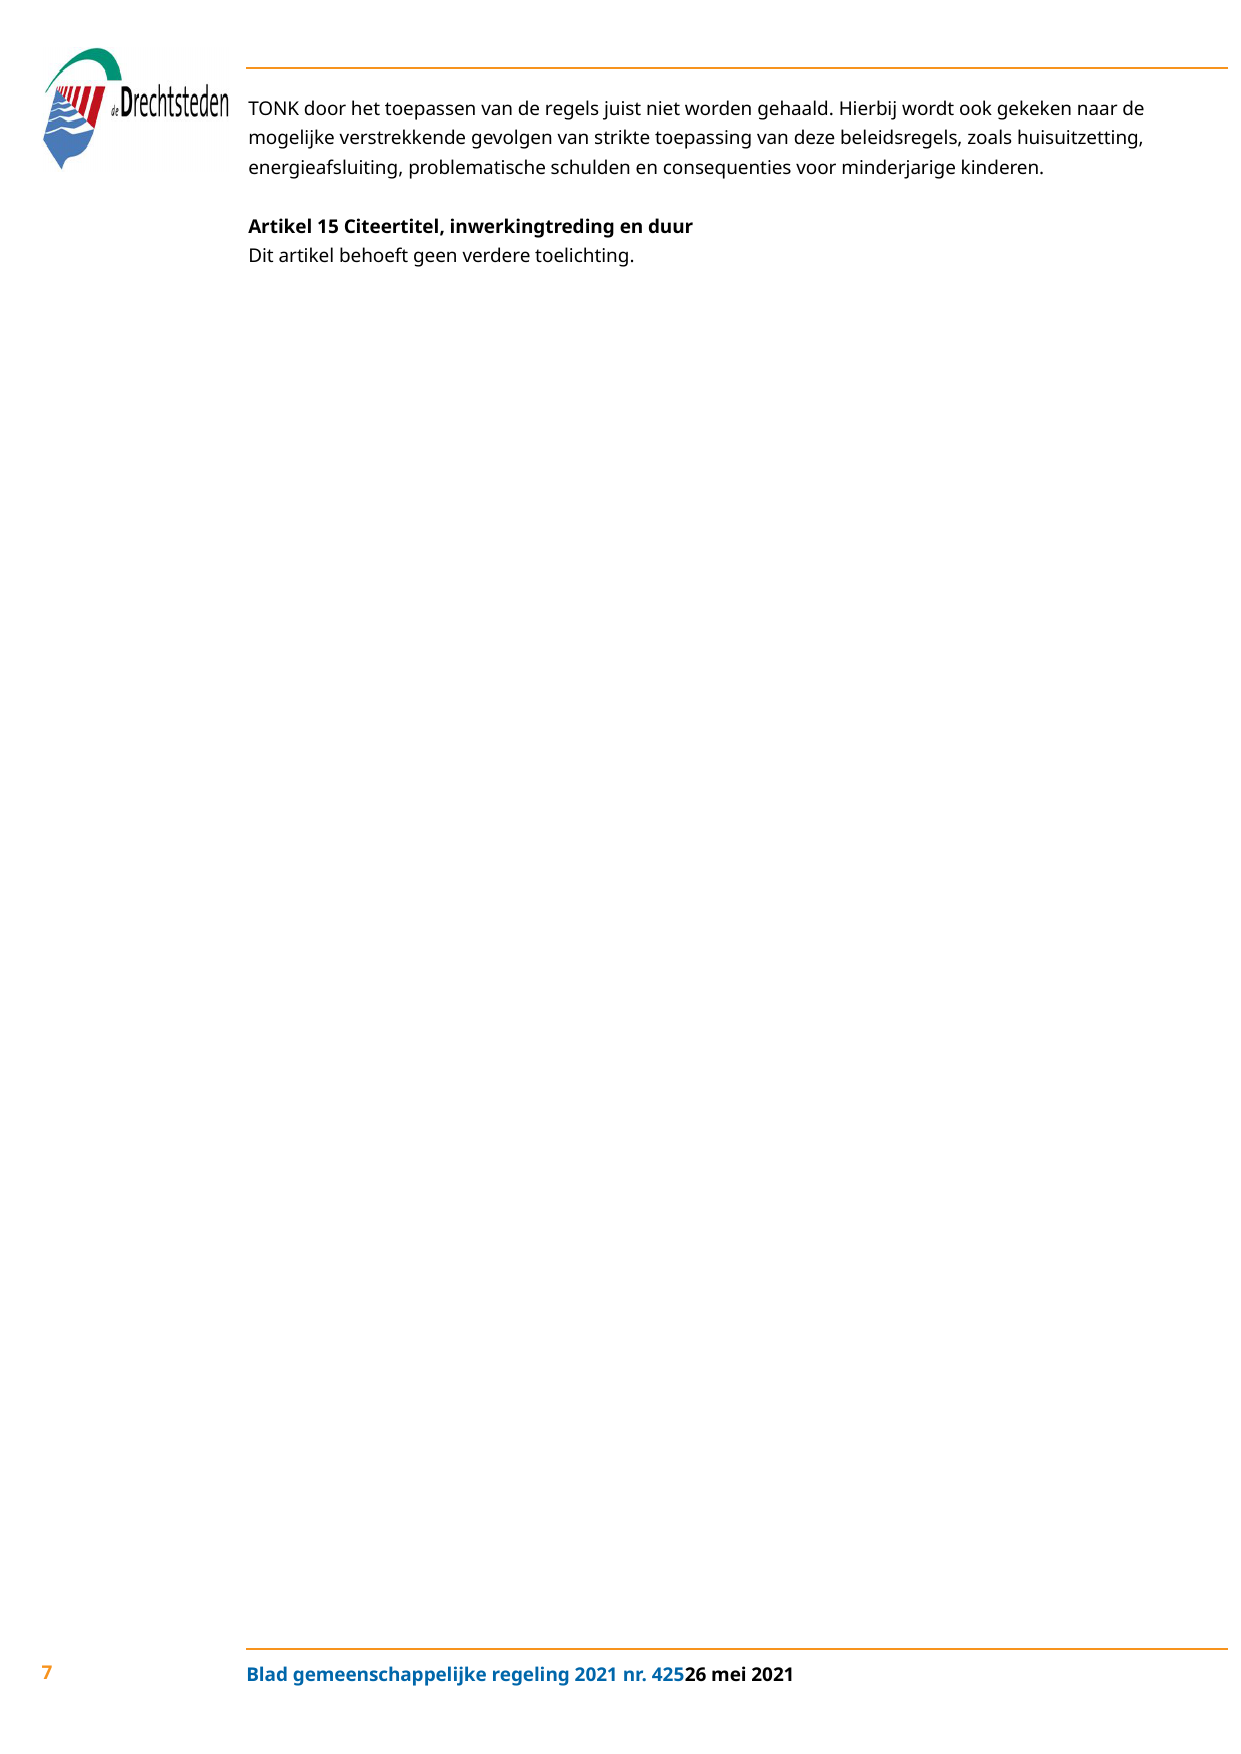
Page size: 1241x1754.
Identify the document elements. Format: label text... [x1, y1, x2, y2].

text Artikel 15 Citeertitel, inwerkingtreding en duur [248, 213, 1152, 239]
text TONK door het toepassen van de regels juist niet worden gehaald. Hierbij wordt ook gekeken naar de mogelijke verstrekkende gevolgen van strikte toepassing van deze beleidsregels, zoals huisuitzetting, energieafsluiting, problematische schulden en consequenties voor minderjarige kinderen. [248, 95, 1152, 180]
text Dit artikel behoeft geen verdere toelichting. [248, 243, 1152, 268]
picture [41, 47, 231, 172]
